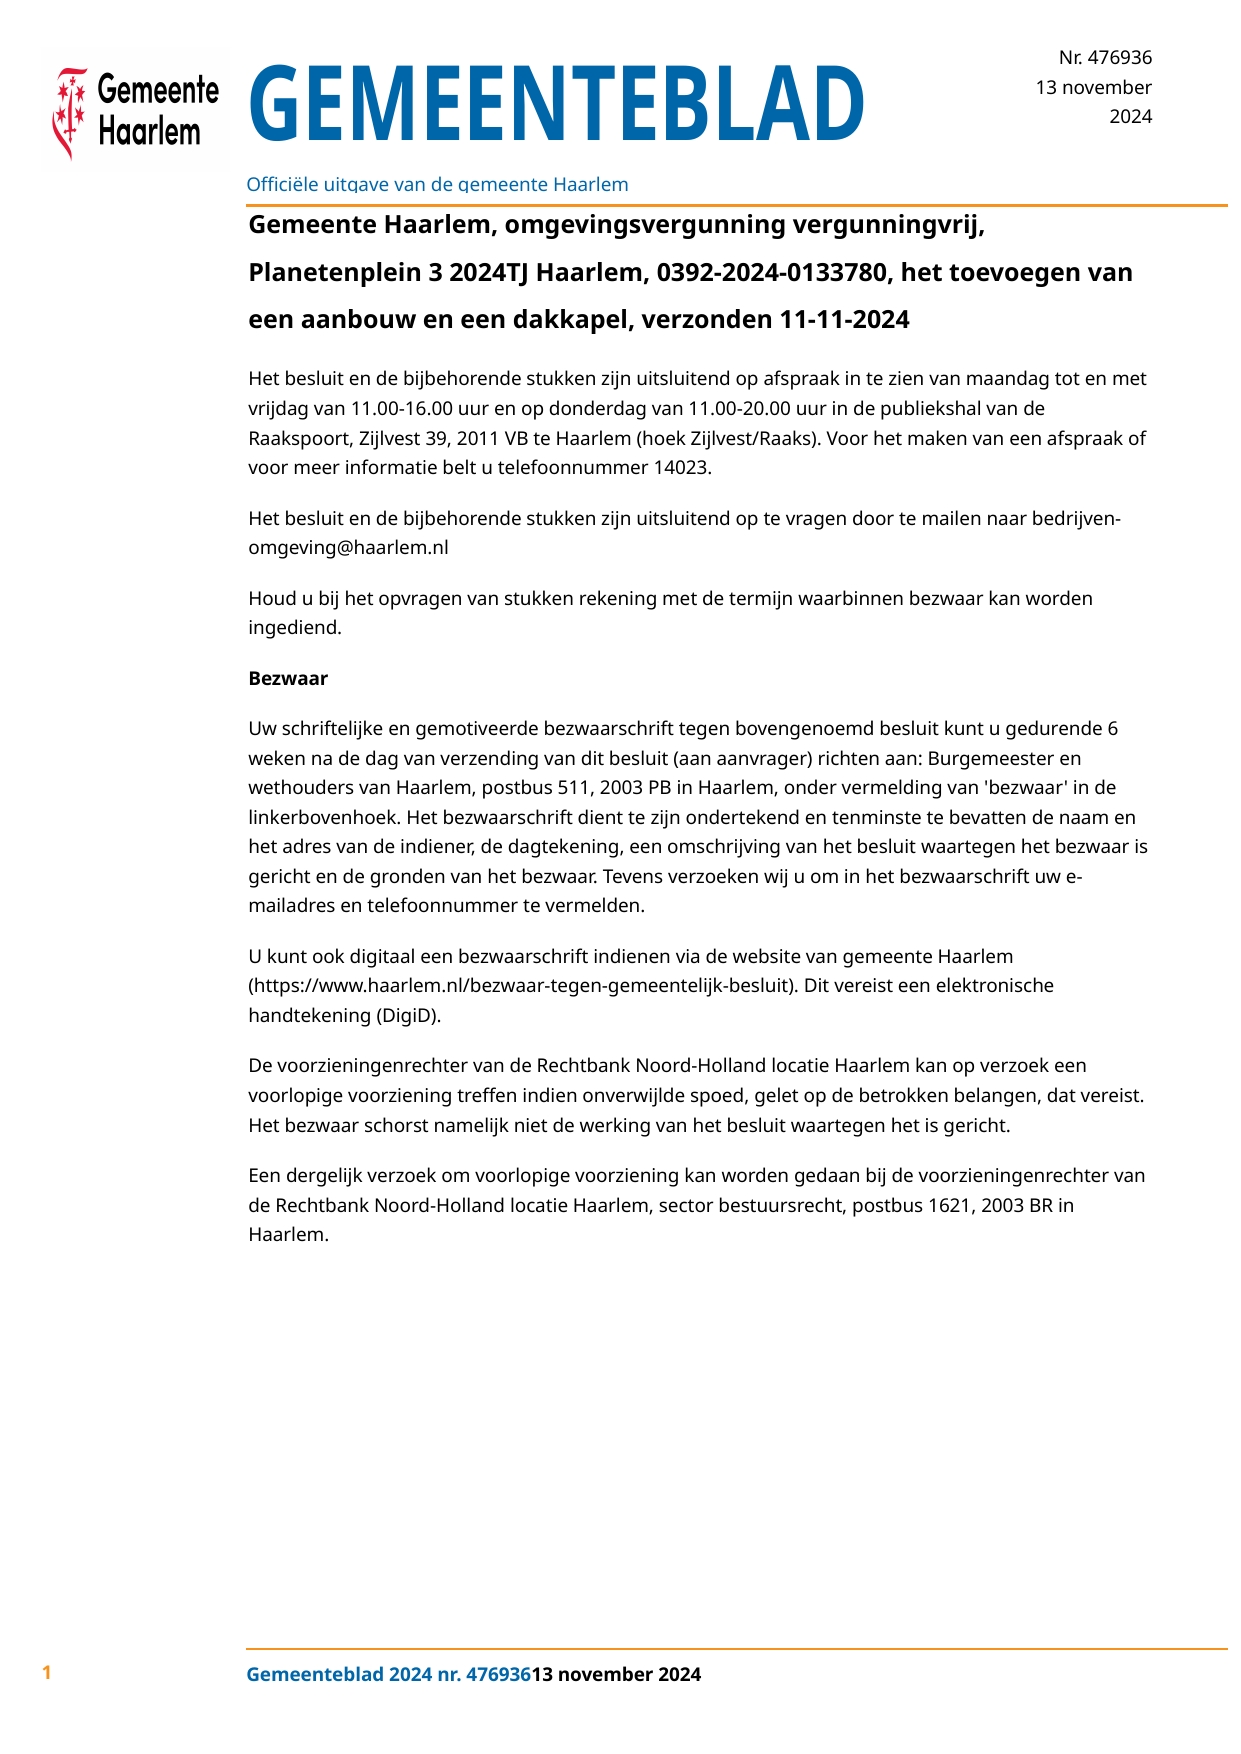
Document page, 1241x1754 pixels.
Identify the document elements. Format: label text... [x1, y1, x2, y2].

text Gemeente Haarlem, omgevingsvergunning vergunningvrij, Planetenplein 3 2024TJ Haarlem, 0392-2024-0133780, het toevoegen van een aanbouw en een dakkapel, verzonden 11-11-2024 [248, 207, 1152, 336]
text Bezwaar [248, 665, 1152, 690]
text Het besluit en de bijbehorende stukken zijn uitsluitend op te vragen door te mailen naar bedrijven-omgeving@haarlem.nl [248, 505, 1152, 560]
text U kunt ook digitaal een bezwaarschrift indienen via de website van gemeente Haarlem (https://www.haarlem.nl/bezwaar-tegen-gemeentelijk-besluit). Dit vereist een elektronische handtekening (DigiD). [248, 943, 1152, 1028]
text De voorzieningenrechter van de Rechtbank Noord-Holland locatie Haarlem kan op verzoek een voorlopige voorziening treffen indien onverwijlde spoed, gelet op de betrokken belangen, dat vereist. Het bezwaar schorst namelijk niet de werking van het besluit waartegen het is gericht. [248, 1053, 1152, 1137]
picture [41, 47, 231, 172]
text Het besluit en de bijbehorende stukken zijn uitsluitend op afspraak in te zien van maandag tot en met vrijdag van 11.00-16.00 uur en op donderdag van 11.00-20.00 uur in de publiekshal van de Raakspoort, Zijlvest 39, 2011 VB te Haarlem (hoek Zijlvest/Raaks). Voor het maken van een afspraak of voor meer informatie belt u telefoonnummer 14023. [248, 366, 1152, 480]
text Uw schriftelijke en gemotiveerde bezwaarschrift tegen bovengenoemd besluit kunt u gedurende 6 weken na de dag van verzending van dit besluit (aan aanvrager) richten aan: Burgemeester en wethouders van Haarlem, postbus 511, 2003 PB in Haarlem, onder vermelding van 'bezwaar' in de linkerbovenhoek. Het bezwaarschrift dient te zijn ondertekend en tenminste te bevatten de naam en het adres van de indiener, de dagtekening, een omschrijving van het besluit waartegen het bezwaar is gericht en de gronden van het bezwaar. Tevens verzoeken wij u om in het bezwaarschrift uw e-mailadres en telefoonnummer te vermelden. [248, 715, 1152, 918]
text Houd u bij het opvragen van stukken rekening met de termijn waarbinnen bezwaar kan worden ingediend. [248, 585, 1152, 640]
text Een dergelijk verzoek om voorlopige voorziening kan worden gedaan bij de voorzieningenrechter van de Rechtbank Noord-Holland locatie Haarlem, sector bestuursrecht, postbus 1621, 2003 BR in Haarlem. [248, 1162, 1152, 1247]
